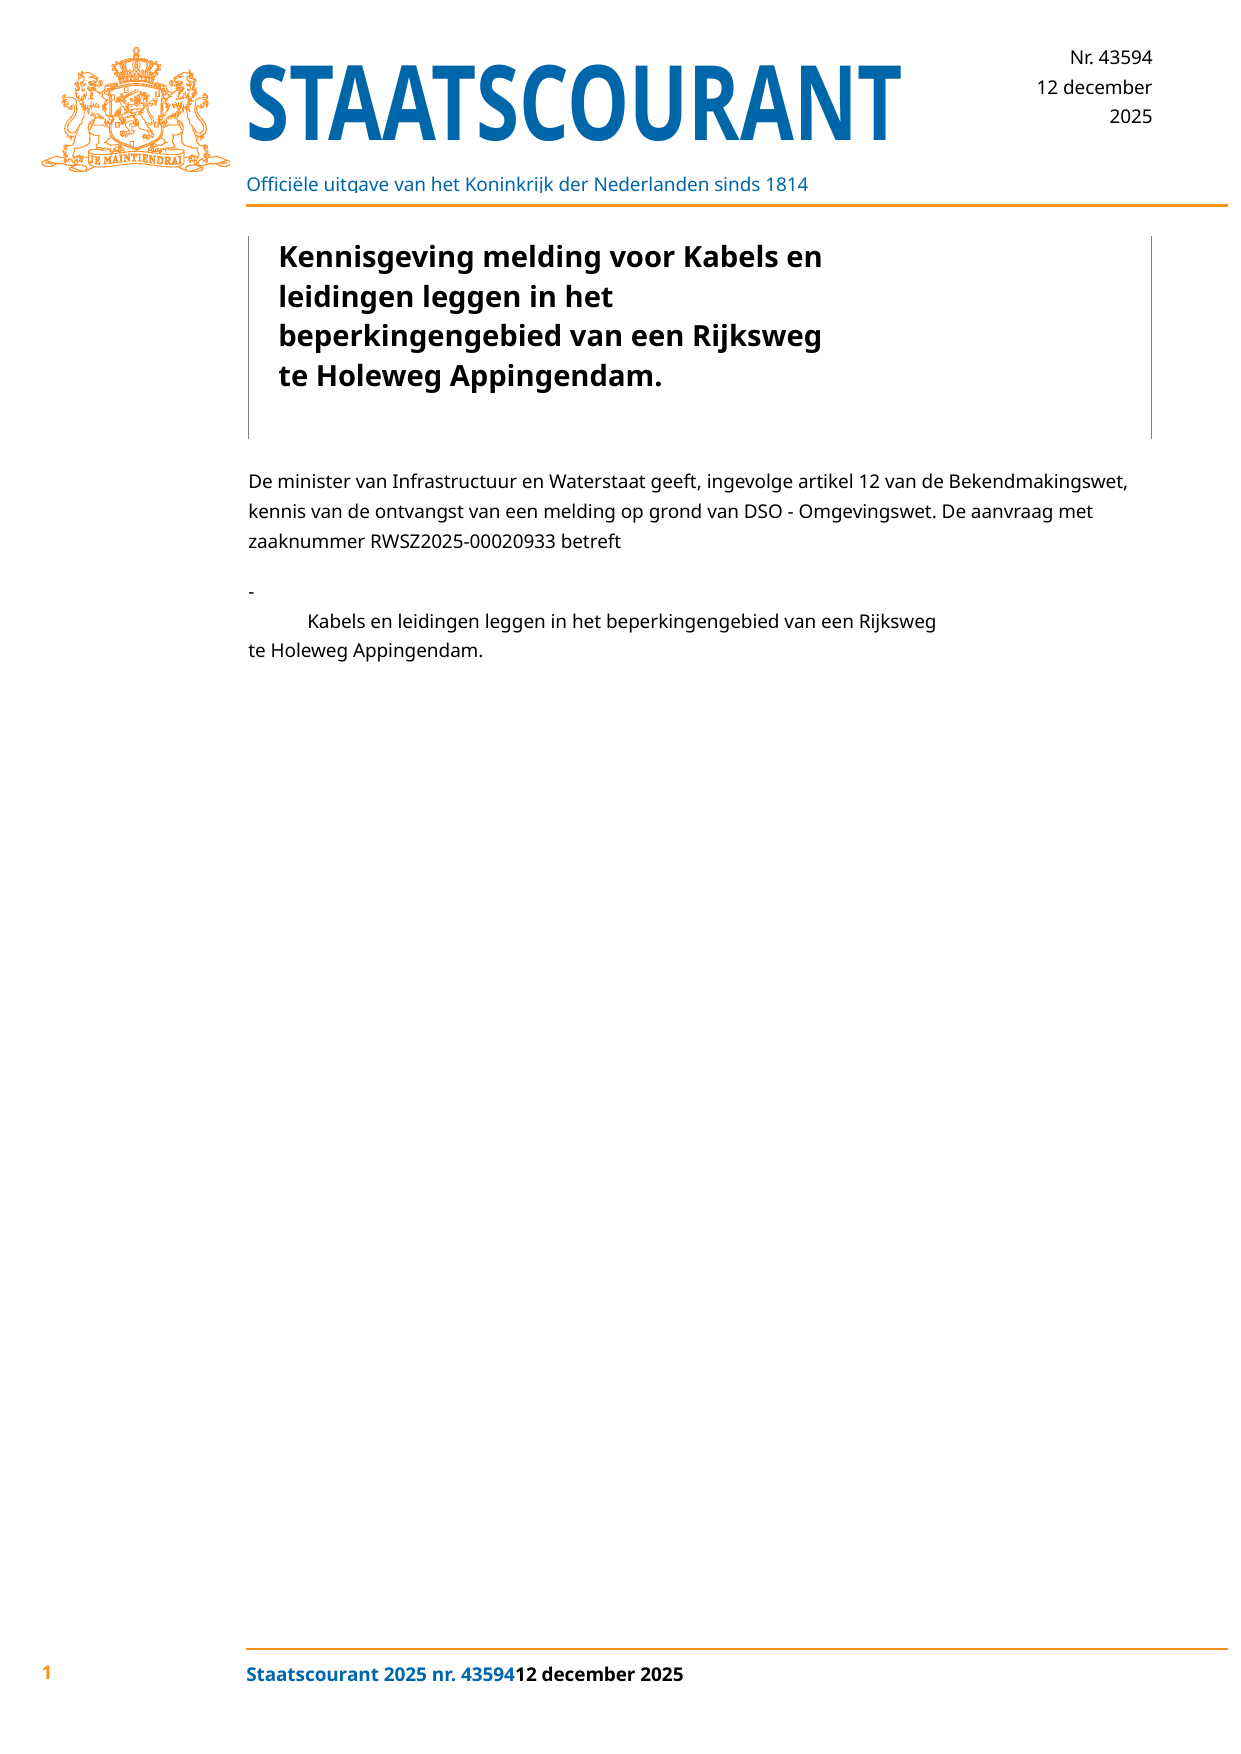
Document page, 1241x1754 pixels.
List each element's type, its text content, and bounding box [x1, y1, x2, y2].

text De minister van Infrastructuur en Waterstaat geeft, ingevolge artikel 12 van de Bekendmakingswet, kennis van de ontvangst van een melding op grond van DSO - Omgevingswet. De aanvraag met zaaknummer RWSZ2025-00020933 betreft [248, 469, 1152, 553]
list Kabels en leidingen leggen in het beperkingengebied van een Rijksweg [248, 608, 1152, 633]
table_header Kennisgeving melding voor Kabels en leidingen leggen in het beperkingengebied van een Rijksweg te Holeweg Appingendam. [249, 236, 850, 439]
text te Holeweg Appingendam. [248, 637, 1152, 663]
picture [912, 236, 1090, 414]
picture [41, 47, 231, 172]
table_header [1090, 236, 1151, 413]
table_header [850, 236, 912, 413]
table_header [850, 414, 1151, 439]
